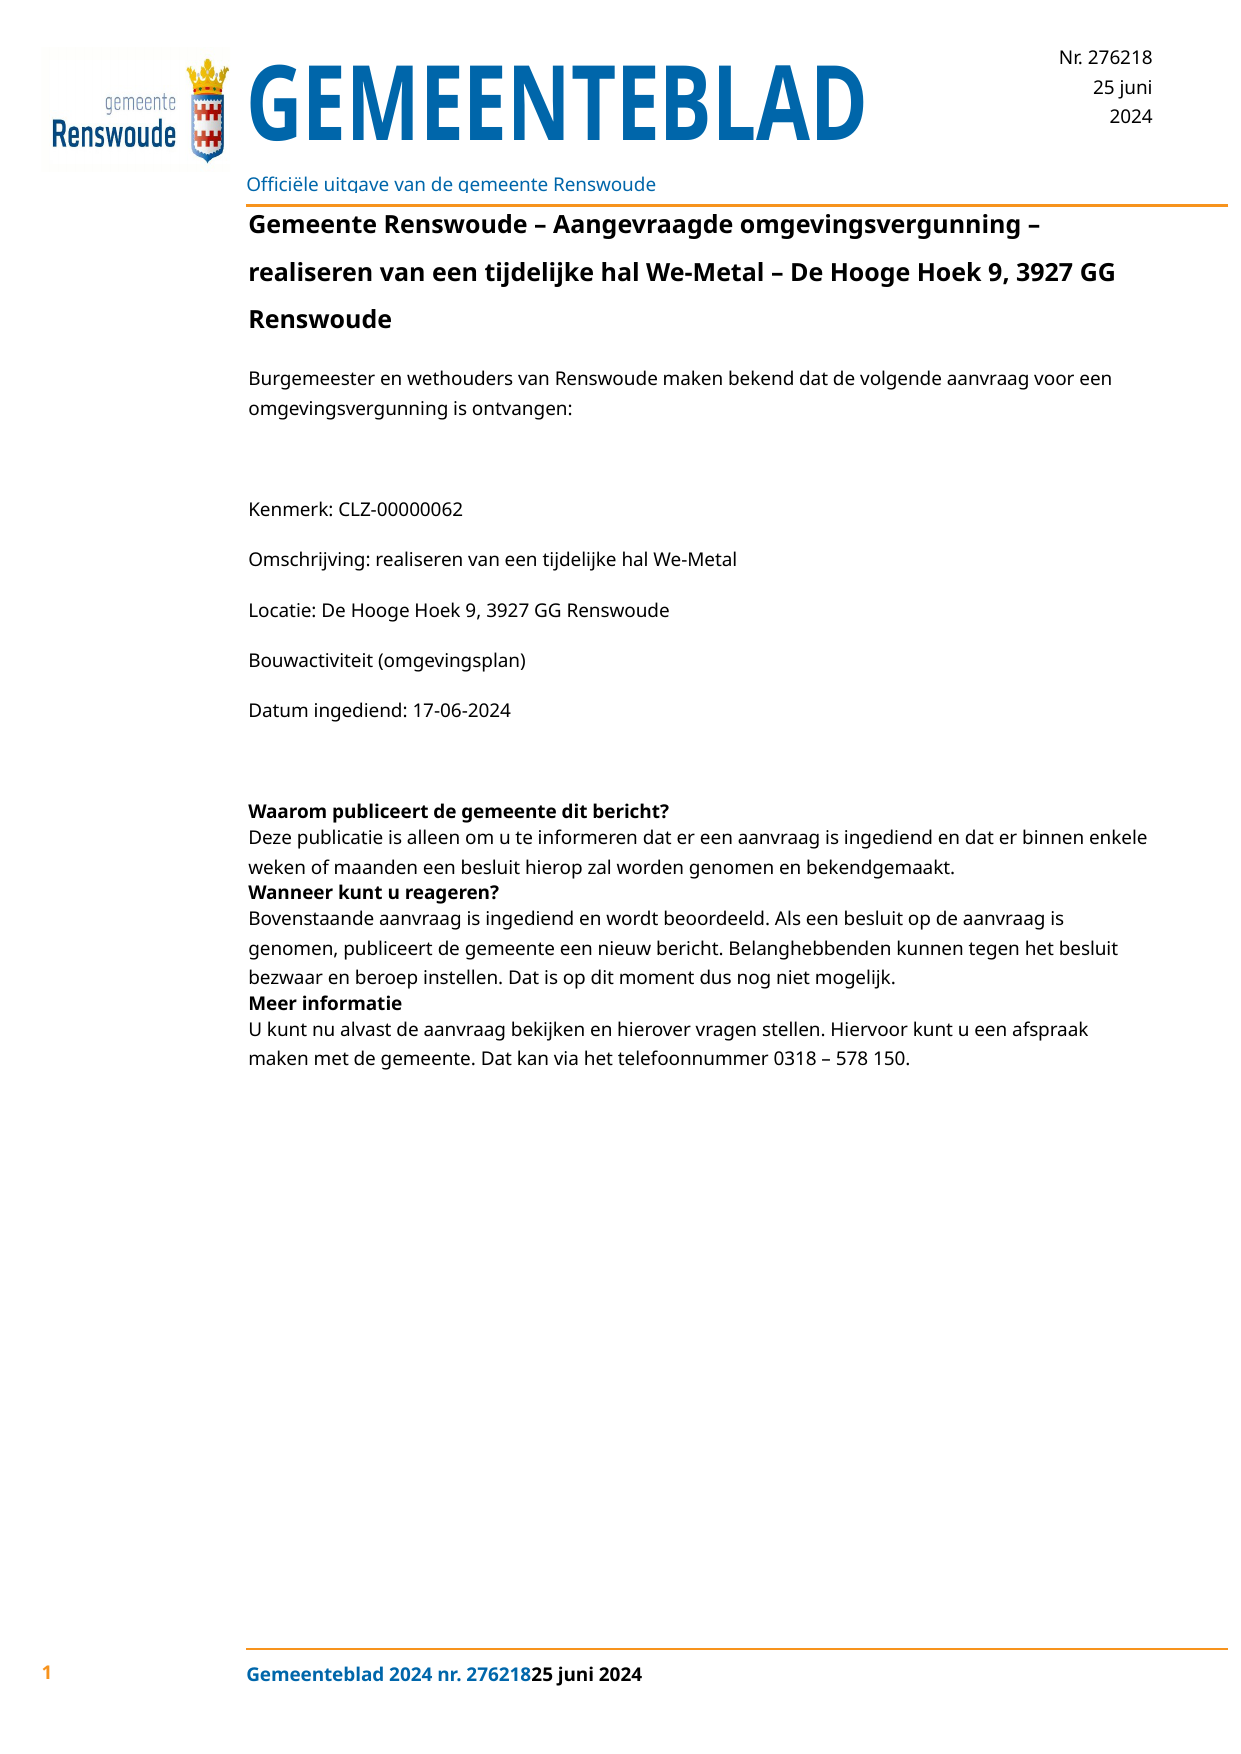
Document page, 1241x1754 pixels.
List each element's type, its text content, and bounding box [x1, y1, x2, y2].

table_cell Bovenstaande aanvraag is ingediend en wordt beoordeeld. Als een besluit op de aanvraag is genomen, publiceert de gemeente een nieuw bericht. Belanghebbenden kunnen tegen het besluit bezwaar en beroep instellen. Dat is op dit moment dus nog niet mogelijk. [248, 905, 1152, 990]
table_cell Deze publicatie is alleen om u te informeren dat er een aanvraag is ingediend en dat er binnen enkele weken of maanden een besluit hierop zal worden genomen en bekendgemaakt. [248, 824, 1152, 879]
text Bouwactiviteit (omgevingsplan) [248, 647, 1152, 673]
text Gemeente Renswoude – Aangevraagde omgevingsvergunning – realiseren van een tijdelijke hal We-Metal – De Hooge Hoek 9, 3927 GG Renswoude [248, 207, 1152, 336]
table_header Waarom publiceert de gemeente dit bericht? [248, 799, 1152, 824]
table_cell Wanneer kunt u reageren? [248, 880, 1152, 905]
table_cell Meer informatie [248, 990, 1152, 1016]
table_cell U kunt nu alvast de aanvraag bekijken en hierover vragen stellen. Hiervoor kunt u een afspraak maken met de gemeente. Dat kan via het telefoonnummer 0318 – 578 150. [248, 1016, 1152, 1071]
text Kenmerk: CLZ-00000062 [248, 496, 1152, 522]
text Datum ingediend: 17-06-2024 [248, 698, 1152, 723]
text Locatie: De Hooge Hoek 9, 3927 GG Renswoude [248, 597, 1152, 622]
picture [41, 47, 231, 172]
text Burgemeester en wethouders van Renswoude maken bekend dat de volgende aanvraag voor een omgevingsvergunning is ontvangen: [248, 366, 1152, 421]
text Omschrijving: realiseren van een tijdelijke hal We-Metal [248, 546, 1152, 572]
